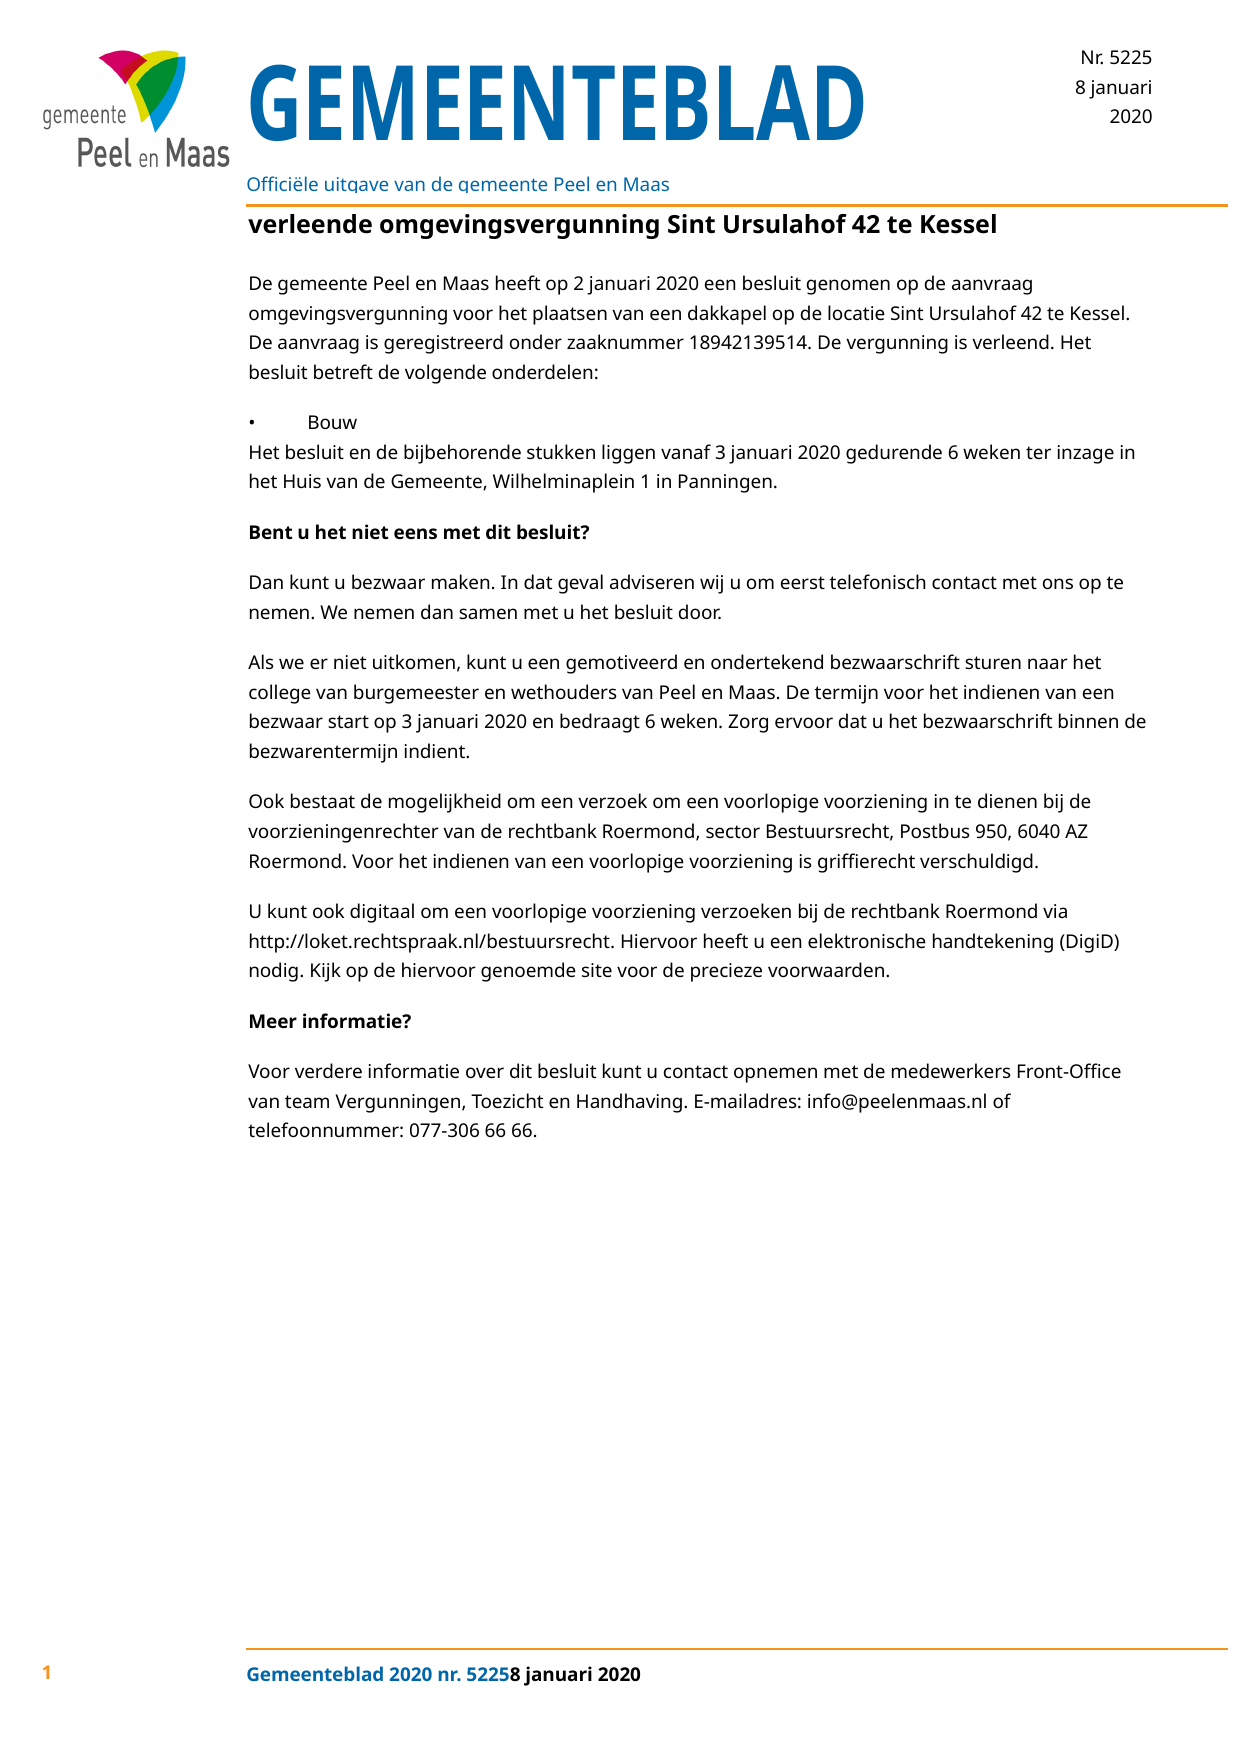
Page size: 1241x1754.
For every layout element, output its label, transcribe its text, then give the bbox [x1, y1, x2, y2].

text Ook bestaat de mogelijkheid om een verzoek om een voorlopige voorziening in te dienen bij de voorzieningenrechter van de rechtbank Roermond, sector Bestuursrecht, Postbus 950, 6040 AZ Roermond. Voor het indienen van een voorlopige voorziening is griffierecht verschuldigd. [248, 789, 1152, 873]
text De gemeente Peel en Maas heeft op 2 januari 2020 een besluit genomen op de aanvraag omgevingsvergunning voor het plaatsen van een dakkapel op de locatie Sint Ursulahof 42 te Kessel. De aanvraag is geregistreerd onder zaaknummer 18942139514. De vergunning is verleend. Het besluit betreft de volgende onderdelen: [248, 270, 1152, 385]
text Het besluit en de bijbehorende stukken liggen vanaf 3 januari 2020 gedurende 6 weken ter inzage in het Huis van de Gemeente, Wilhelminaplein 1 in Panningen. [248, 439, 1152, 494]
text verleende omgevingsvergunning Sint Ursulahof 42 te Kessel [248, 207, 1152, 241]
text Dan kunt u bezwaar maken. In dat geval adviseren wij u om eerst telefonisch contact met ons op te nemen. We nemen dan samen met u het besluit door. [248, 569, 1152, 625]
text Bent u het niet eens met dit besluit? [248, 519, 1152, 545]
text Voor verdere informatie over dit besluit kunt u contact opnemen met de medewerkers Front-Office van team Vergunningen, Toezicht en Handhaving. E-mailadres: info@peelenmaas.nl of telefoonnummer: 077-306 66 66. [248, 1058, 1152, 1143]
list Bouw [248, 409, 1152, 435]
text Meer informatie? [248, 1008, 1152, 1033]
text U kunt ook digitaal om een voorlopige voorziening verzoeken bij de rechtbank Roermond via http://loket.rechtspraak.nl/bestuursrecht. Hiervoor heeft u een elektronische handtekening (DigiD) nodig. Kijk op de hiervoor genoemde site voor de precieze voorwaarden. [248, 898, 1152, 983]
picture [41, 47, 231, 172]
text Als we er niet uitkomen, kunt u een gemotiveerd en ondertekend bezwaarschrift sturen naar het college van burgemeester en wethouders van Peel en Maas. De termijn voor het indienen van een bezwaar start op 3 januari 2020 en bedraagt 6 weken. Zorg ervoor dat u het bezwaarschrift binnen de bezwarentermijn indient. [248, 649, 1152, 764]
